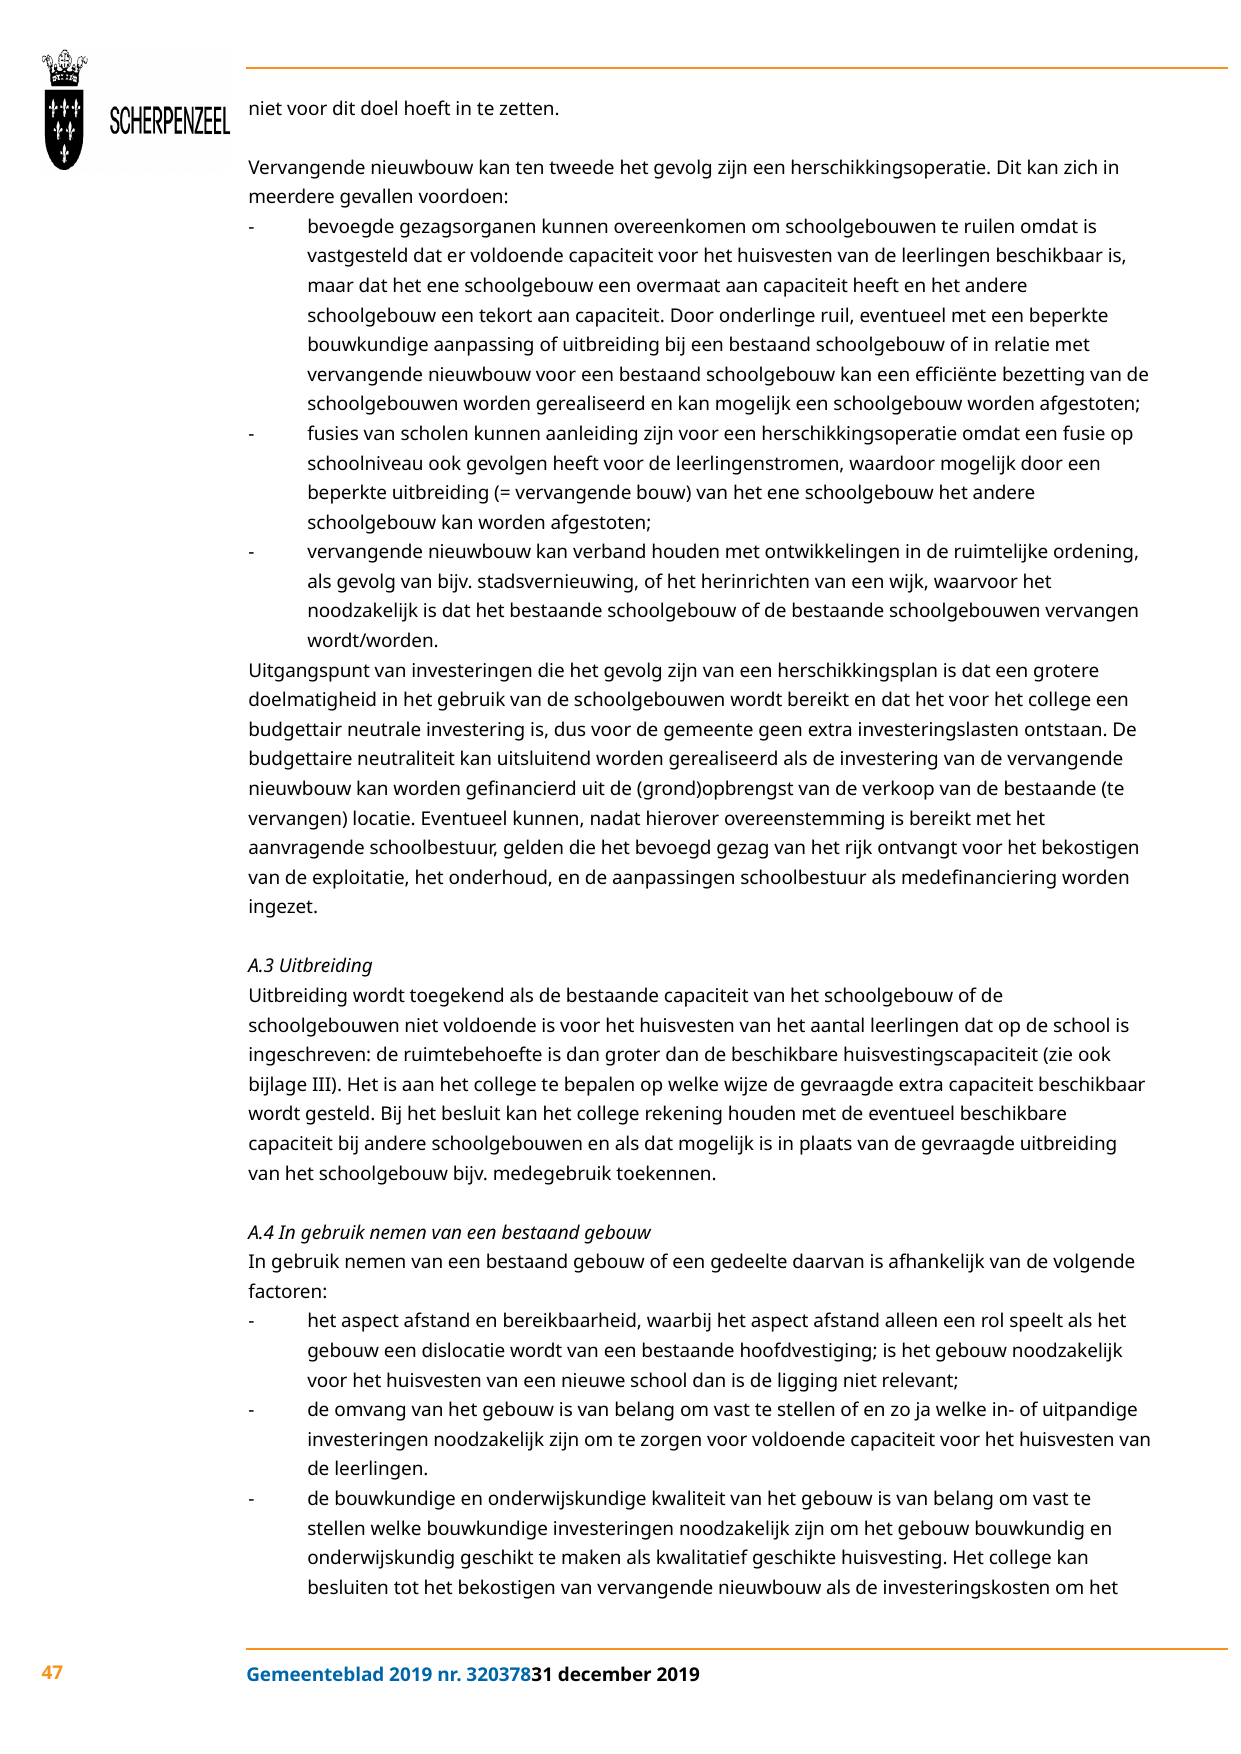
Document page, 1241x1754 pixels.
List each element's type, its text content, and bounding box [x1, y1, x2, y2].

text Vervangende nieuwbouw kan ten tweede het gevolg zijn een herschikkingsoperatie. Dit kan zich in meerdere gevallen voordoen: [248, 154, 1152, 209]
text Uitbreiding wordt toegekend als de bestaande capaciteit van het schoolgebouw of de schoolgebouwen niet voldoende is voor het huisvesten van het aantal leerlingen dat op de school is ingeschreven: de ruimtebehoefte is dan groter dan de beschikbare huisvestingscapaciteit (zie ook bijlage III). Het is aan het college te bepalen op welke wijze de gevraagde extra capaciteit beschikbaar wordt gesteld. Bij het besluit kan het college rekening houden met de eventueel beschikbare capaciteit bij andere schoolgebouwen en als dat mogelijk is in plaats van de gevraagde uitbreiding van het schoolgebouw bijv. medegebruik toekennen. [248, 982, 1152, 1186]
list de omvang van het gebouw is van belang om vast te stellen of en zo ja welke in- of uitpandige investeringen noodzakelijk zijn om te zorgen voor voldoende capaciteit voor het huisvesten van de leerlingen. [248, 1396, 1152, 1481]
list fusies van scholen kunnen aanleiding zijn voor een herschikkingsoperatie omdat een fusie op schoolniveau ook gevolgen heeft voor de leerlingenstromen, waardoor mogelijk door een beperkte uitbreiding (= vervangende bouw) van het ene schoolgebouw het andere schoolgebouw kan worden afgestoten; [248, 420, 1152, 535]
text Uitgangspunt van investeringen die het gevolg zijn van een herschikkingsplan is dat een grotere doelmatigheid in het gebruik van de schoolgebouwen wordt bereikt en dat het voor het college een budgettair neutrale investering is, dus voor de gemeente geen extra investeringslasten ontstaan. De budgettaire neutraliteit kan uitsluitend worden gerealiseerd als de investering van de vervangende nieuwbouw kan worden gefinancierd uit de (grond)opbrengst van de verkoop van de bestaande (te vervangen) locatie. Eventueel kunnen, nadat hierover overeenstemming is bereikt met het aanvragende schoolbestuur, gelden die het bevoegd gezag van het rijk ontvangt voor het bekostigen van de exploitatie, het onderhoud, en de aanpassingen schoolbestuur als medefinanciering worden ingezet. [248, 657, 1152, 919]
list vervangende nieuwbouw kan verband houden met ontwikkelingen in de ruimtelijke ordening, als gevolg van bijv. stadsvernieuwing, of het herinrichten van een wijk, waarvoor het noodzakelijk is dat het bestaande schoolgebouw of de bestaande schoolgebouwen vervangen wordt/worden. [248, 538, 1152, 653]
list het aspect afstand en bereikbaarheid, waarbij het aspect afstand alleen een rol speelt als het gebouw een dislocatie wordt van een bestaande hoofdvestiging; is het gebouw noodzakelijk voor het huisvesten van een nieuwe school dan is de ligging niet relevant; [248, 1308, 1152, 1393]
text In gebruik nemen van een bestaand gebouw of een gedeelte daarvan is afhankelijk van de volgende factoren: [248, 1248, 1152, 1304]
list de bouwkundige en onderwijskundige kwaliteit van het gebouw is van belang om vast te stellen welke bouwkundige investeringen noodzakelijk zijn om het gebouw bouwkundig en onderwijskundig geschikt te maken als kwalitatief geschikte huisvesting. Het college kan besluiten tot het bekostigen van vervangende nieuwbouw als de investeringskosten om het [248, 1485, 1152, 1600]
list bevoegde gezagsorganen kunnen overeenkomen om schoolgebouwen te ruilen omdat is vastgesteld dat er voldoende capaciteit voor het huisvesten van de leerlingen beschikbaar is, maar dat het ene schoolgebouw een overmaat aan capaciteit heeft en het andere schoolgebouw een tekort aan capaciteit. Door onderlinge ruil, eventueel met een beperkte bouwkundige aanpassing of uitbreiding bij een bestaand schoolgebouw of in relatie met vervangende nieuwbouw voor een bestaand schoolgebouw kan een efficiënte bezetting van de schoolgebouwen worden gerealiseerd en kan mogelijk een schoolgebouw worden afgestoten; [248, 213, 1152, 416]
text niet voor dit doel hoeft in te zetten. [248, 95, 1152, 121]
text A.3 Uitbreiding [248, 953, 1152, 978]
text A.4 In gebruik nemen van een bestaand gebouw [248, 1219, 1152, 1245]
picture [41, 47, 231, 172]
